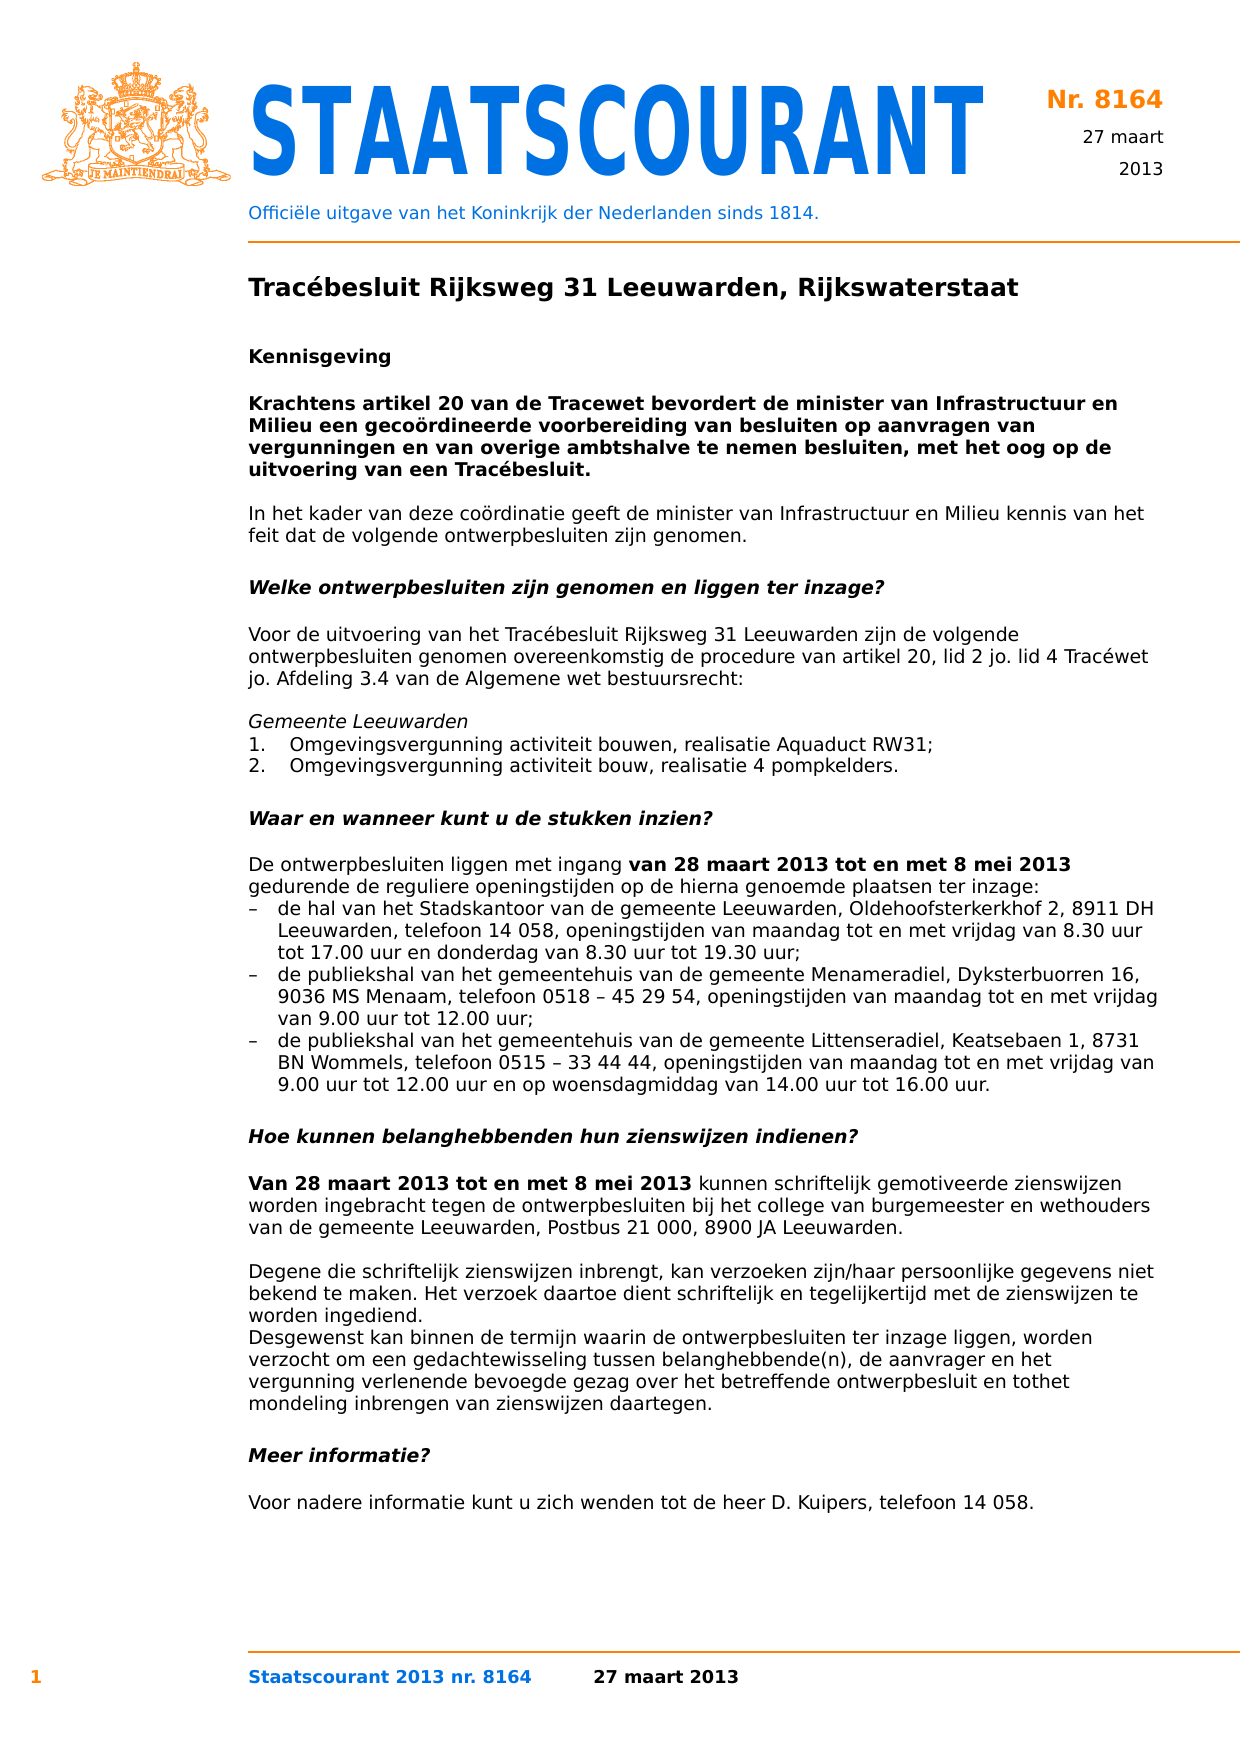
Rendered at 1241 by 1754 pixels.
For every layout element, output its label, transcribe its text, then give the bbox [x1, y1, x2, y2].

table_header STAATSCOURANT [248, 62, 998, 203]
text De ontwerpbesluiten liggen met ingang van 28 maart 2013 tot en met 8 mei 2013 gedurende de reguliere openingstijden op de hierna genoemde plaatsen ter inzage: [248, 854, 1163, 898]
text Voor de uitvoering van het Tracébesluit Rijksweg 31 Leeuwarden zijn de volgende ontwerpbesluiten genomen overeenkomstig de procedure van artikel 20, lid 2 jo. lid 4 Tracéwet jo. Afdeling 3.4 van de Algemene wet bestuursrecht: [248, 624, 1163, 689]
text Degene die schriftelijk zienswijzen inbrengt, kan verzoeken zijn/haar persoonlijke gegevens niet bekend te maken. Het verzoek daartoe dient schriftelijk en tegelijkertijd met de zienswijzen te worden ingediend. [248, 1261, 1163, 1327]
table_header Nr. 8164 [998, 62, 1240, 121]
text – de publiekshal van het gemeentehuis van de gemeente Littenseradiel, Keatsebaen 1, 8731 BN Wommels, telefoon 0515 – 33 44 44, openingstijden van maandag tot en met vrijdag van 9.00 uur tot 12.00 uur en op woensdagmiddag van 14.00 uur tot 16.00 uur. [248, 1030, 1163, 1096]
text Van 28 maart 2013 tot en met 8 mei 2013 kunnen schriftelijk gemotiveerde zienswijzen worden ingebracht tegen de ontwerpbesluiten bij het college van burgemeester en wethouders van de gemeente Leeuwarden, Postbus 21 000, 8900 JA Leeuwarden. [248, 1173, 1163, 1239]
text 2. Omgevingsvergunning activiteit bouw, realisatie 4 pompkelders. [248, 755, 1163, 777]
text – de hal van het Stadskantoor van de gemeente Leeuwarden, Oldehoofsterkerkhof 2, 8911 DH Leeuwarden, telefoon 14 058, openingstijden van maandag tot en met vrijdag van 8.30 uur tot 17.00 uur en donderdag van 8.30 uur tot 19.30 uur; [248, 898, 1163, 964]
subtitle Tracébesluit Rijksweg 31 Leeuwarden, Rijkswaterstaat [248, 273, 1163, 302]
picture [41, 62, 231, 186]
text Krachtens artikel 20 van de Tracewet bevordert de minister van Infrastructuur en Milieu een gecoördineerde voorbereiding van besluiten op aanvragen van vergunningen en van overige ambtshalve te nemen besluiten, met het oog op de uitvoering van een Tracébesluit. [248, 393, 1163, 481]
subtitle Meer informatie? [248, 1445, 1163, 1467]
text Gemeente Leeuwarden [248, 711, 1163, 733]
subtitle Hoe kunnen belanghebbenden hun zienswijzen indienen? [248, 1126, 1163, 1148]
text In het kader van deze coördinatie geeft de minister van Infrastructuur en Milieu kennis van het feit dat de volgende ontwerpbesluiten zijn genomen. [248, 503, 1163, 547]
table_cell Officiële uitgave van het Koninkrijk der Nederlanden sinds 1814. [248, 203, 1240, 241]
table_cell 27 maart [998, 121, 1240, 153]
text Desgewenst kan binnen de termijn waarin de ontwerpbesluiten ter inzage liggen, worden verzocht om een gedachtewisseling tussen belanghebbende(n), de aanvrager en het vergunning verlenende bevoegde gezag over het betreffende ontwerpbesluit en tothet mondeling inbrengen van zienswijzen daartegen. [248, 1327, 1163, 1415]
text Voor nadere informatie kunt u zich wenden tot de heer D. Kuipers, telefoon 14 058. [248, 1492, 1163, 1514]
table_header [25, 62, 248, 241]
subtitle Welke ontwerpbesluiten zijn genomen en liggen ter inzage? [248, 577, 1163, 599]
subtitle Kennisgeving [248, 346, 1163, 368]
table_cell 2013 [998, 153, 1240, 203]
subtitle Waar en wanneer kunt u de stukken inzien? [248, 807, 1163, 829]
text 1. Omgevingsvergunning activiteit bouwen, realisatie Aquaduct RW31; [248, 733, 1163, 755]
text – de publiekshal van het gemeentehuis van de gemeente Menameradiel, Dyksterbuorren 16, 9036 MS Menaam, telefoon 0518 – 45 29 54, openingstijden van maandag tot en met vrijdag van 9.00 uur tot 12.00 uur; [248, 964, 1163, 1030]
